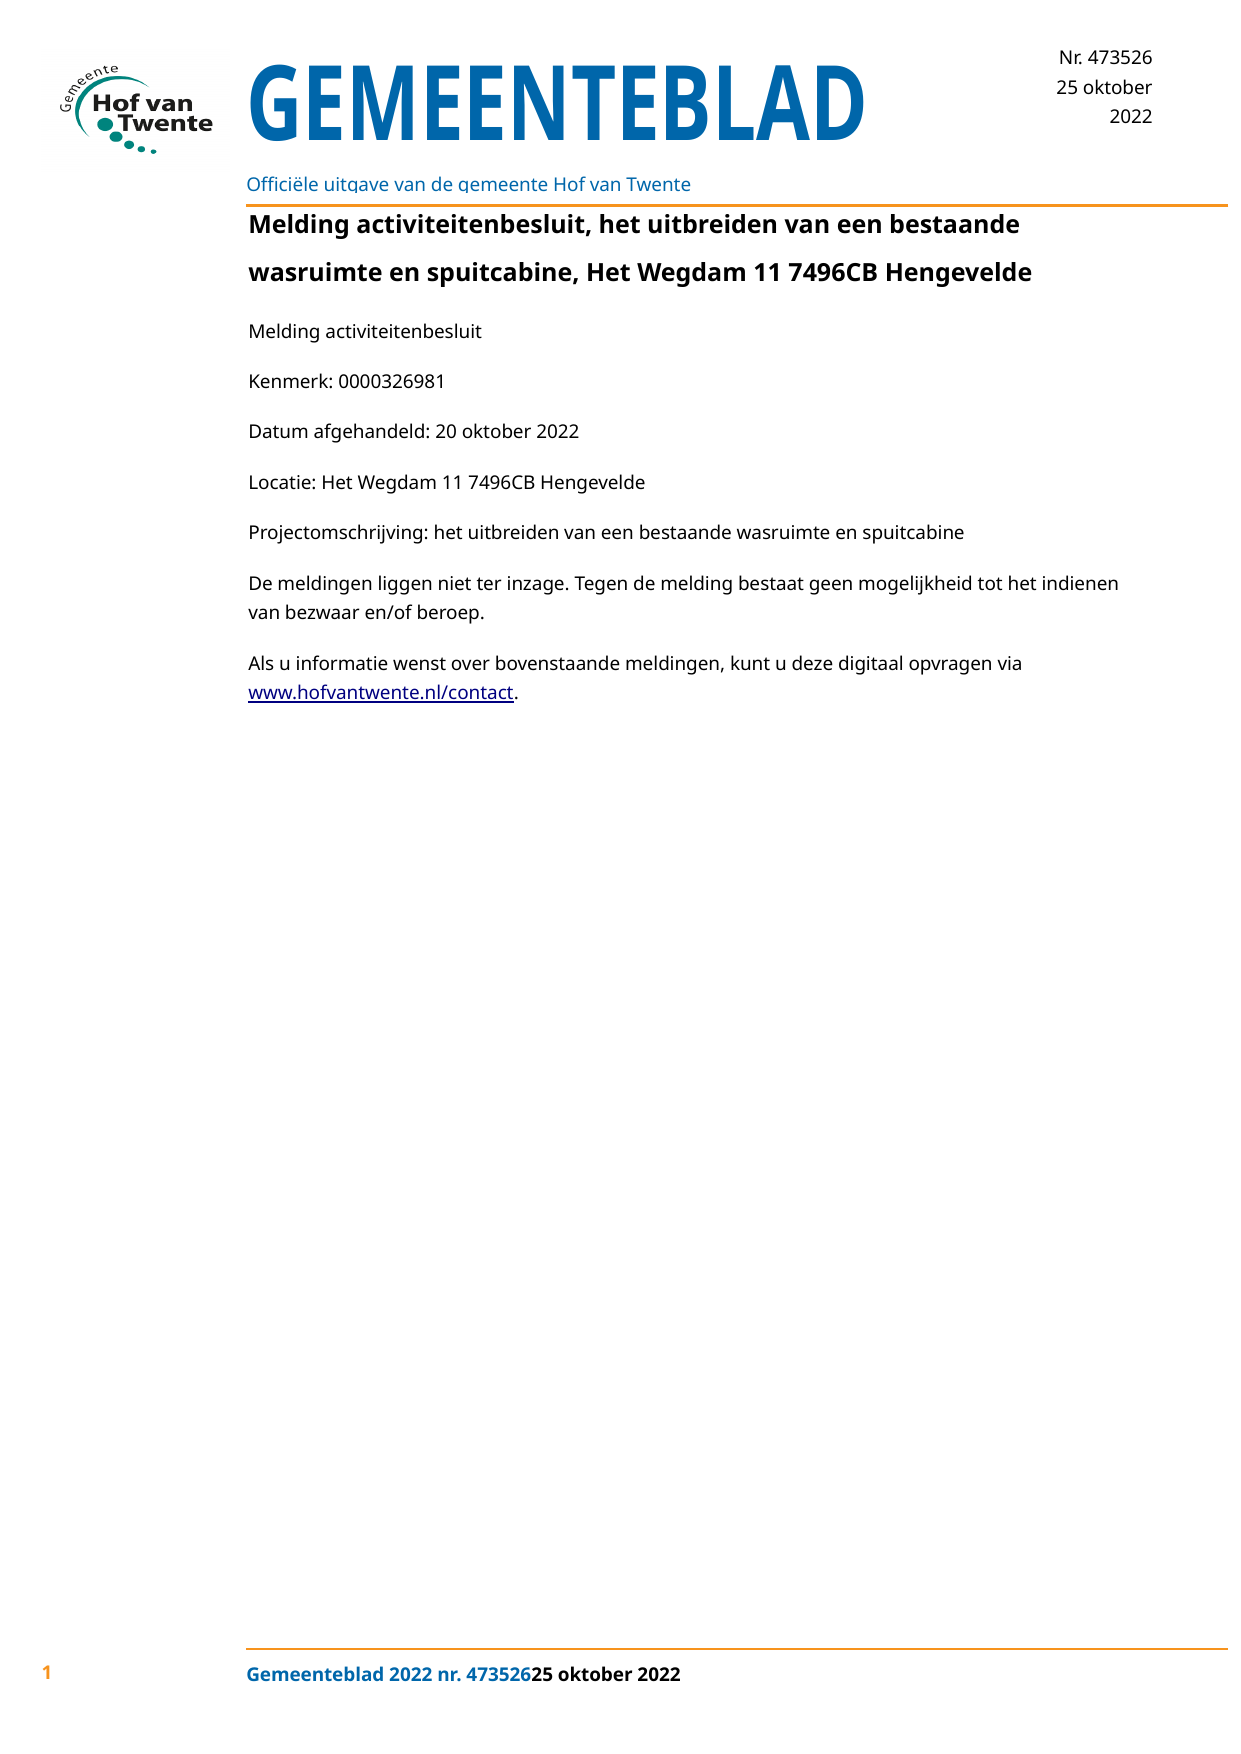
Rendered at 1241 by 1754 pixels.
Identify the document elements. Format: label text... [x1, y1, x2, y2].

text Kenmerk: 0000326981 [248, 368, 1152, 394]
picture [41, 47, 231, 172]
text Projectomschrijving: het uitbreiden van een bestaande wasruimte en spuitcabine [248, 519, 1152, 545]
text De meldingen liggen niet ter inzage. Tegen de melding bestaat geen mogelijkheid tot het indienen van bezwaar en/of beroep. [248, 570, 1152, 625]
text Locatie: Het Wegdam 11 7496CB Hengevelde [248, 469, 1152, 495]
text Datum afgehandeld: 20 oktober 2022 [248, 419, 1152, 444]
text Melding activiteitenbesluit [248, 318, 1152, 344]
text Melding activiteitenbesluit, het uitbreiden van een bestaande wasruimte en spuitcabine, Het Wegdam 11 7496CB Hengevelde [248, 207, 1152, 288]
text Als u informatie wenst over bovenstaande meldingen, kunt u deze digitaal opvragen via www.hofvantwente.nl/contact. [248, 650, 1152, 705]
